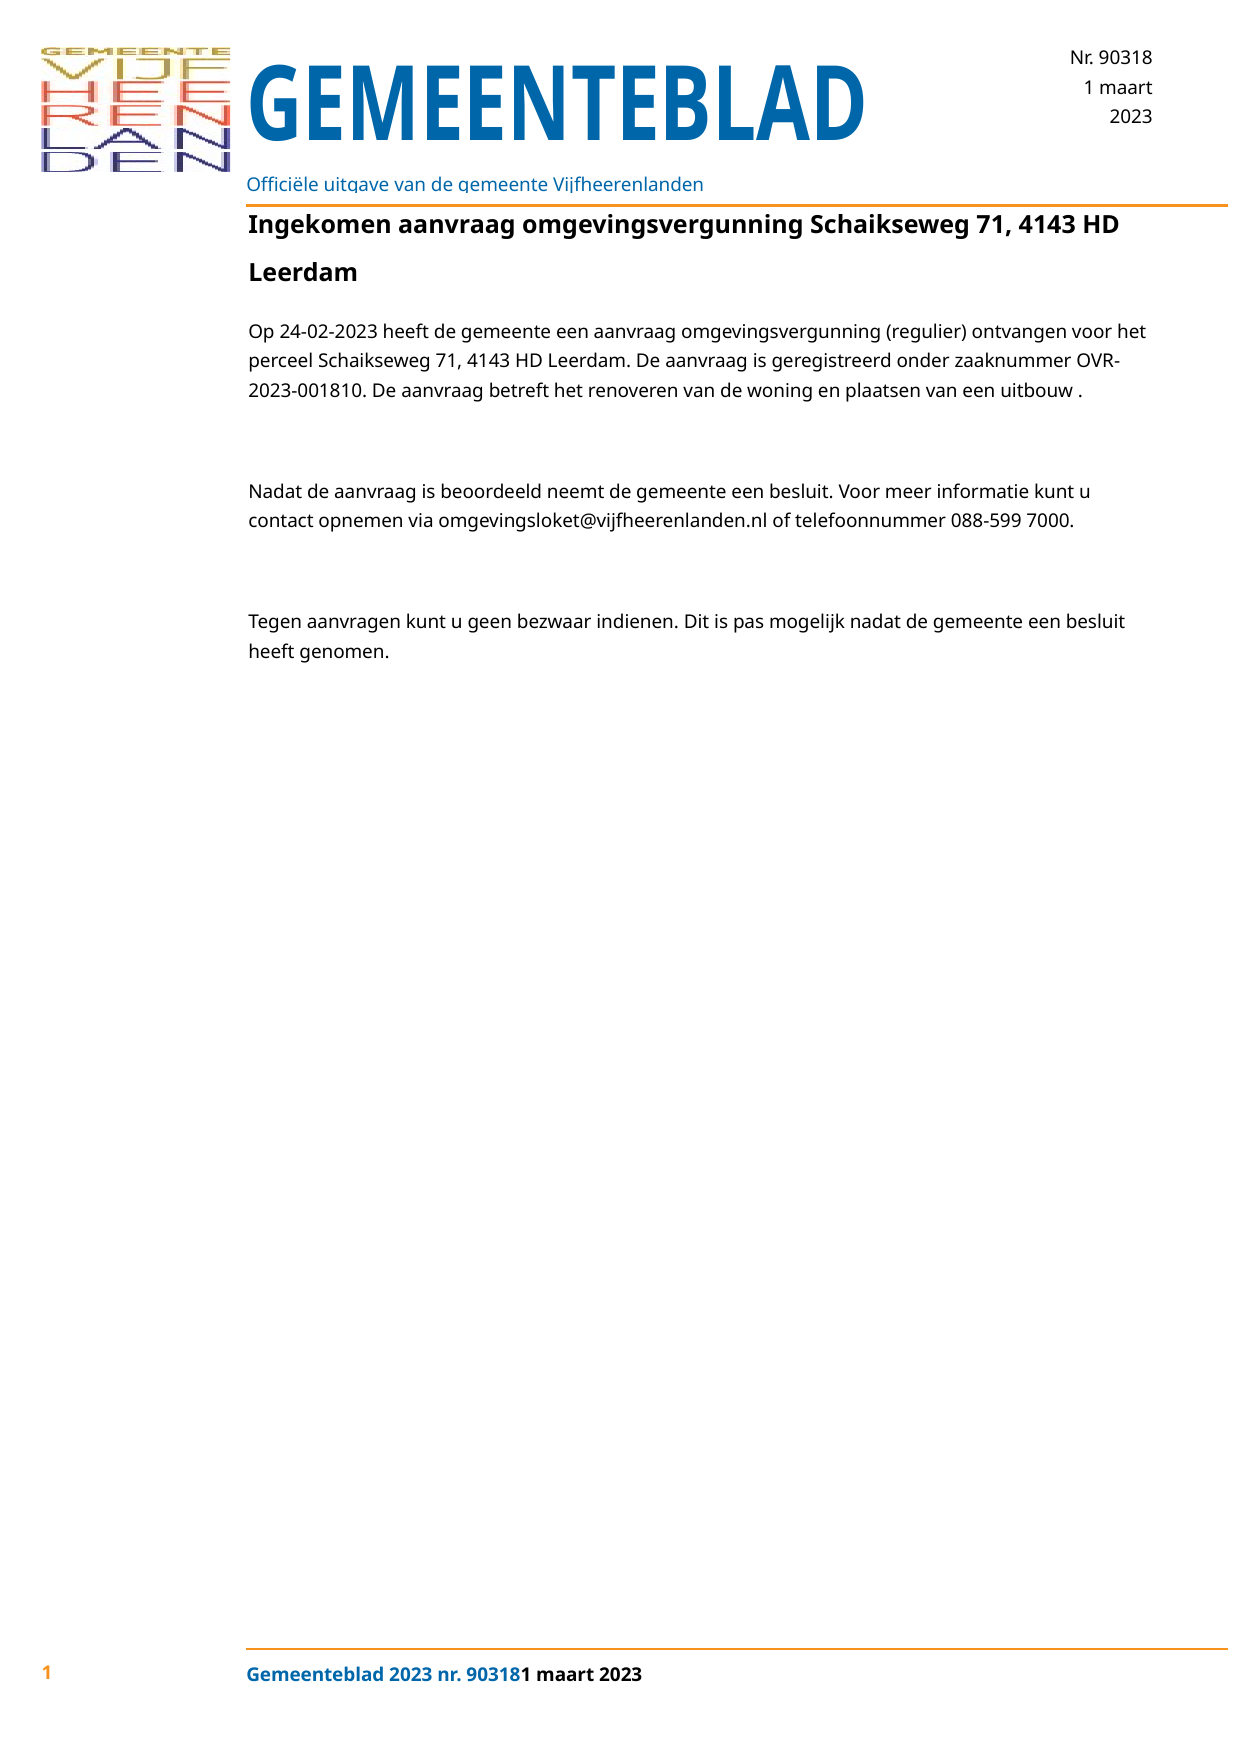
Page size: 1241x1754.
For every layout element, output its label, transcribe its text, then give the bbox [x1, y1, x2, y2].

text Op 24-02-2023 heeft de gemeente een aanvraag omgevingsvergunning (regulier) ontvangen voor het perceel Schaikseweg 71, 4143 HD Leerdam. De aanvraag is geregistreerd onder zaaknummer OVR-2023-001810. De aanvraag betreft het renoveren van de woning en plaatsen van een uitbouw . [248, 318, 1152, 403]
text Nadat de aanvraag is beoordeeld neemt de gemeente een besluit. Voor meer informatie kunt u contact opnemen via omgevingsloket@vijfheerenlanden.nl of telefoonnummer 088-599 7000. [248, 478, 1152, 533]
text Tegen aanvragen kunt u geen bezwaar indienen. Dit is pas mogelijk nadat de gemeente een besluit heeft genomen. [248, 608, 1152, 664]
picture [41, 47, 231, 172]
text Ingekomen aanvraag omgevingsvergunning Schaikseweg 71, 4143 HD Leerdam [248, 207, 1152, 288]
